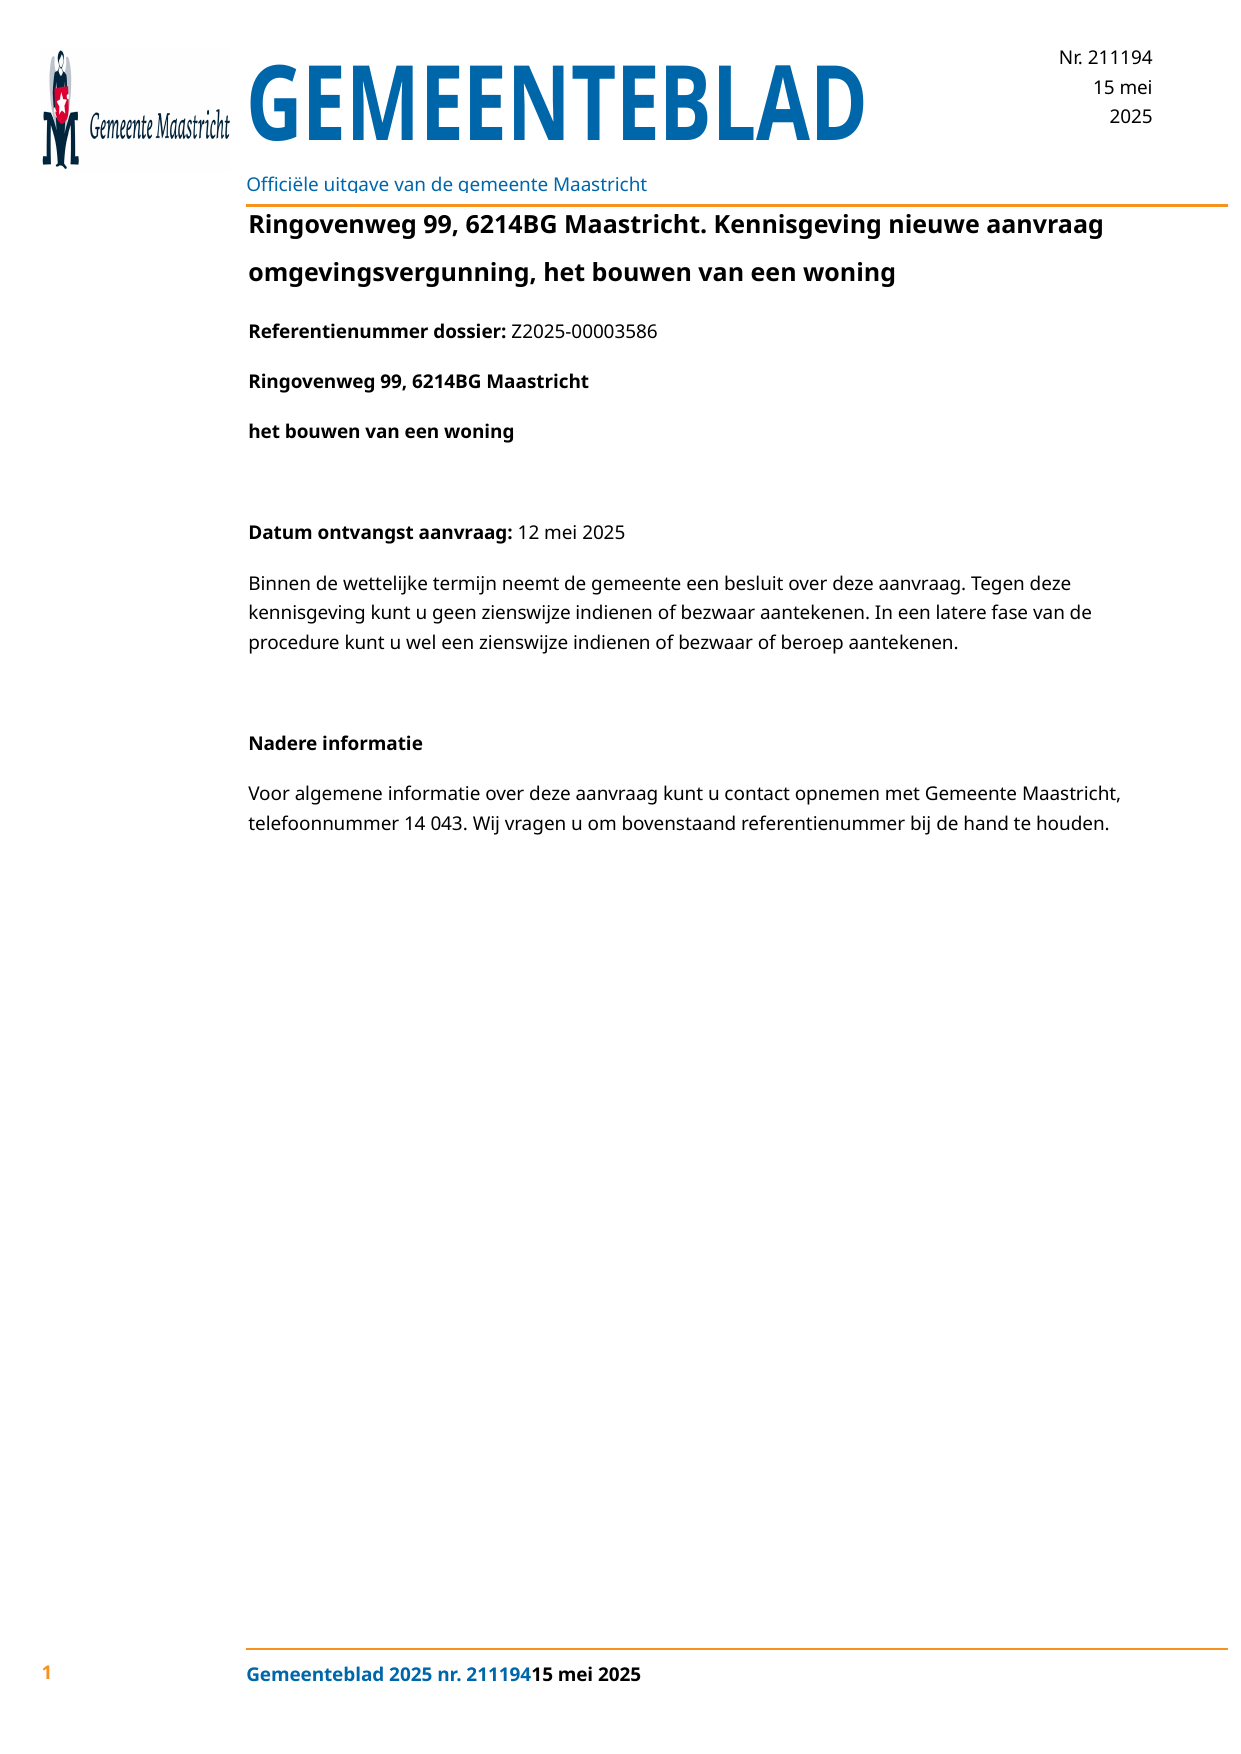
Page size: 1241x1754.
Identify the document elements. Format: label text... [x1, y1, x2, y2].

text Datum ontvangst aanvraag: 12 mei 2025 [248, 519, 1152, 545]
text Binnen de wettelijke termijn neemt de gemeente een besluit over deze aanvraag. Tegen deze kennisgeving kunt u geen zienswijze indienen of bezwaar aantekenen. In een latere fase van de procedure kunt u wel een zienswijze indienen of bezwaar of beroep aantekenen. [248, 570, 1152, 655]
text Nadere informatie [248, 730, 1152, 756]
picture [41, 47, 231, 172]
text Ringovenweg 99, 6214BG Maastricht [248, 368, 1152, 394]
text Ringovenweg 99, 6214BG Maastricht. Kennisgeving nieuwe aanvraag omgevingsvergunning, het bouwen van een woning [248, 207, 1152, 288]
text Voor algemene informatie over deze aanvraag kunt u contact opnemen met Gemeente Maastricht, telefoonnummer 14 043. Wij vragen u om bovenstaand referentienummer bij de hand te houden. [248, 780, 1152, 836]
text Referentienummer dossier: Z2025-00003586 [248, 318, 1152, 344]
text het bouwen van een woning [248, 419, 1152, 444]
